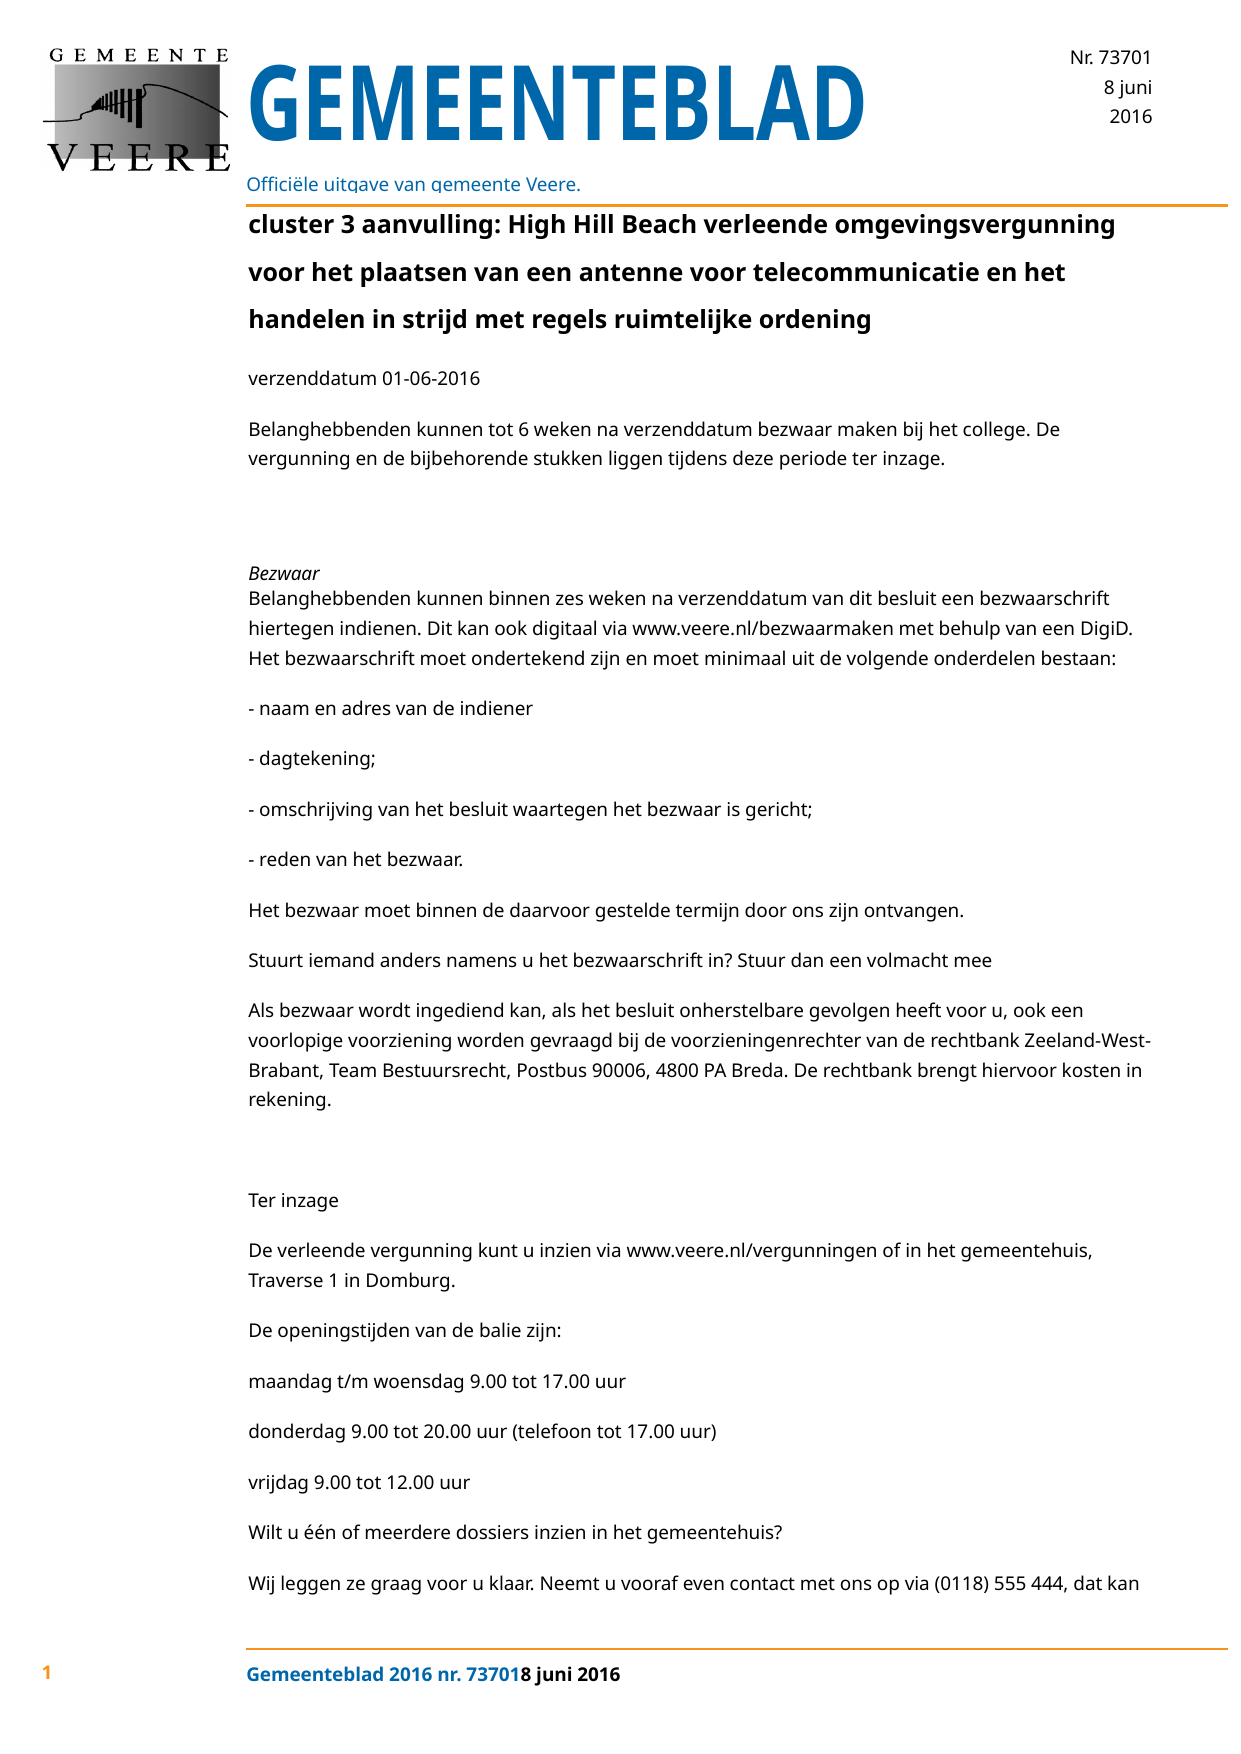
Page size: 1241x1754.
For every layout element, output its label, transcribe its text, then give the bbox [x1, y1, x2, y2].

text Het bezwaar moet binnen de daarvoor gestelde termijn door ons zijn ontvangen. [248, 897, 1152, 923]
text - dagtekening; [248, 746, 1152, 771]
text Ter inzage [248, 1187, 1152, 1213]
text - omschrijving van het besluit waartegen het bezwaar is gericht; [248, 796, 1152, 822]
text maandag t/m woensdag 9.00 tot 17.00 uur [248, 1368, 1152, 1394]
text Stuurt iemand anders namens u het bezwaarschrift in? Stuur dan een volmacht mee [248, 947, 1152, 973]
text Wij leggen ze graag voor u klaar. Neemt u vooraf even contact met ons op via (0118) 555 444, dat kan [248, 1570, 1152, 1596]
text verzenddatum 01-06-2016 [248, 366, 1152, 391]
text cluster 3 aanvulling: High Hill Beach verleende omgevingsvergunning voor het plaatsen van een antenne voor telecommunicatie en het handelen in strijd met regels ruimtelijke ordening [248, 207, 1152, 336]
text Wilt u één of meerdere dossiers inzien in het gemeentehuis? [248, 1519, 1152, 1545]
text De verleende vergunning kunt u inzien via www.veere.nl/vergunningen of in het gemeentehuis, Traverse 1 in Domburg. [248, 1238, 1152, 1293]
picture [41, 47, 231, 172]
text - reden van het bezwaar. [248, 846, 1152, 872]
text donderdag 9.00 tot 20.00 uur (telefoon tot 17.00 uur) [248, 1418, 1152, 1444]
text Belanghebbenden kunnen binnen zes weken na verzenddatum van dit besluit een bezwaarschrift hiertegen indienen. Dit kan ook digitaal via www.veere.nl/bezwaarmaken met behulp van een DigiD. Het bezwaarschrift moet ondertekend zijn en moet minimaal uit de volgende onderdelen bestaan: [248, 586, 1152, 671]
text Als bezwaar wordt ingediend kan, als het besluit onherstelbare gevolgen heeft voor u, ook een voorlopige voorziening worden gevraagd bij de voorzieningenrechter van de rechtbank Zeeland-West-Brabant, Team Bestuursrecht, Postbus 90006, 4800 PA Breda. De rechtbank brengt hiervoor kosten in rekening. [248, 998, 1152, 1112]
text De openingstijden van de balie zijn: [248, 1318, 1152, 1343]
text - naam en adres van de indiener [248, 695, 1152, 721]
text Belanghebbenden kunnen tot 6 weken na verzenddatum bezwaar maken bij het college. De vergunning en de bijbehorende stukken liggen tijdens deze periode ter inzage. [248, 416, 1152, 471]
text vrijdag 9.00 tot 12.00 uur [248, 1469, 1152, 1495]
text Bezwaar [248, 560, 1152, 586]
